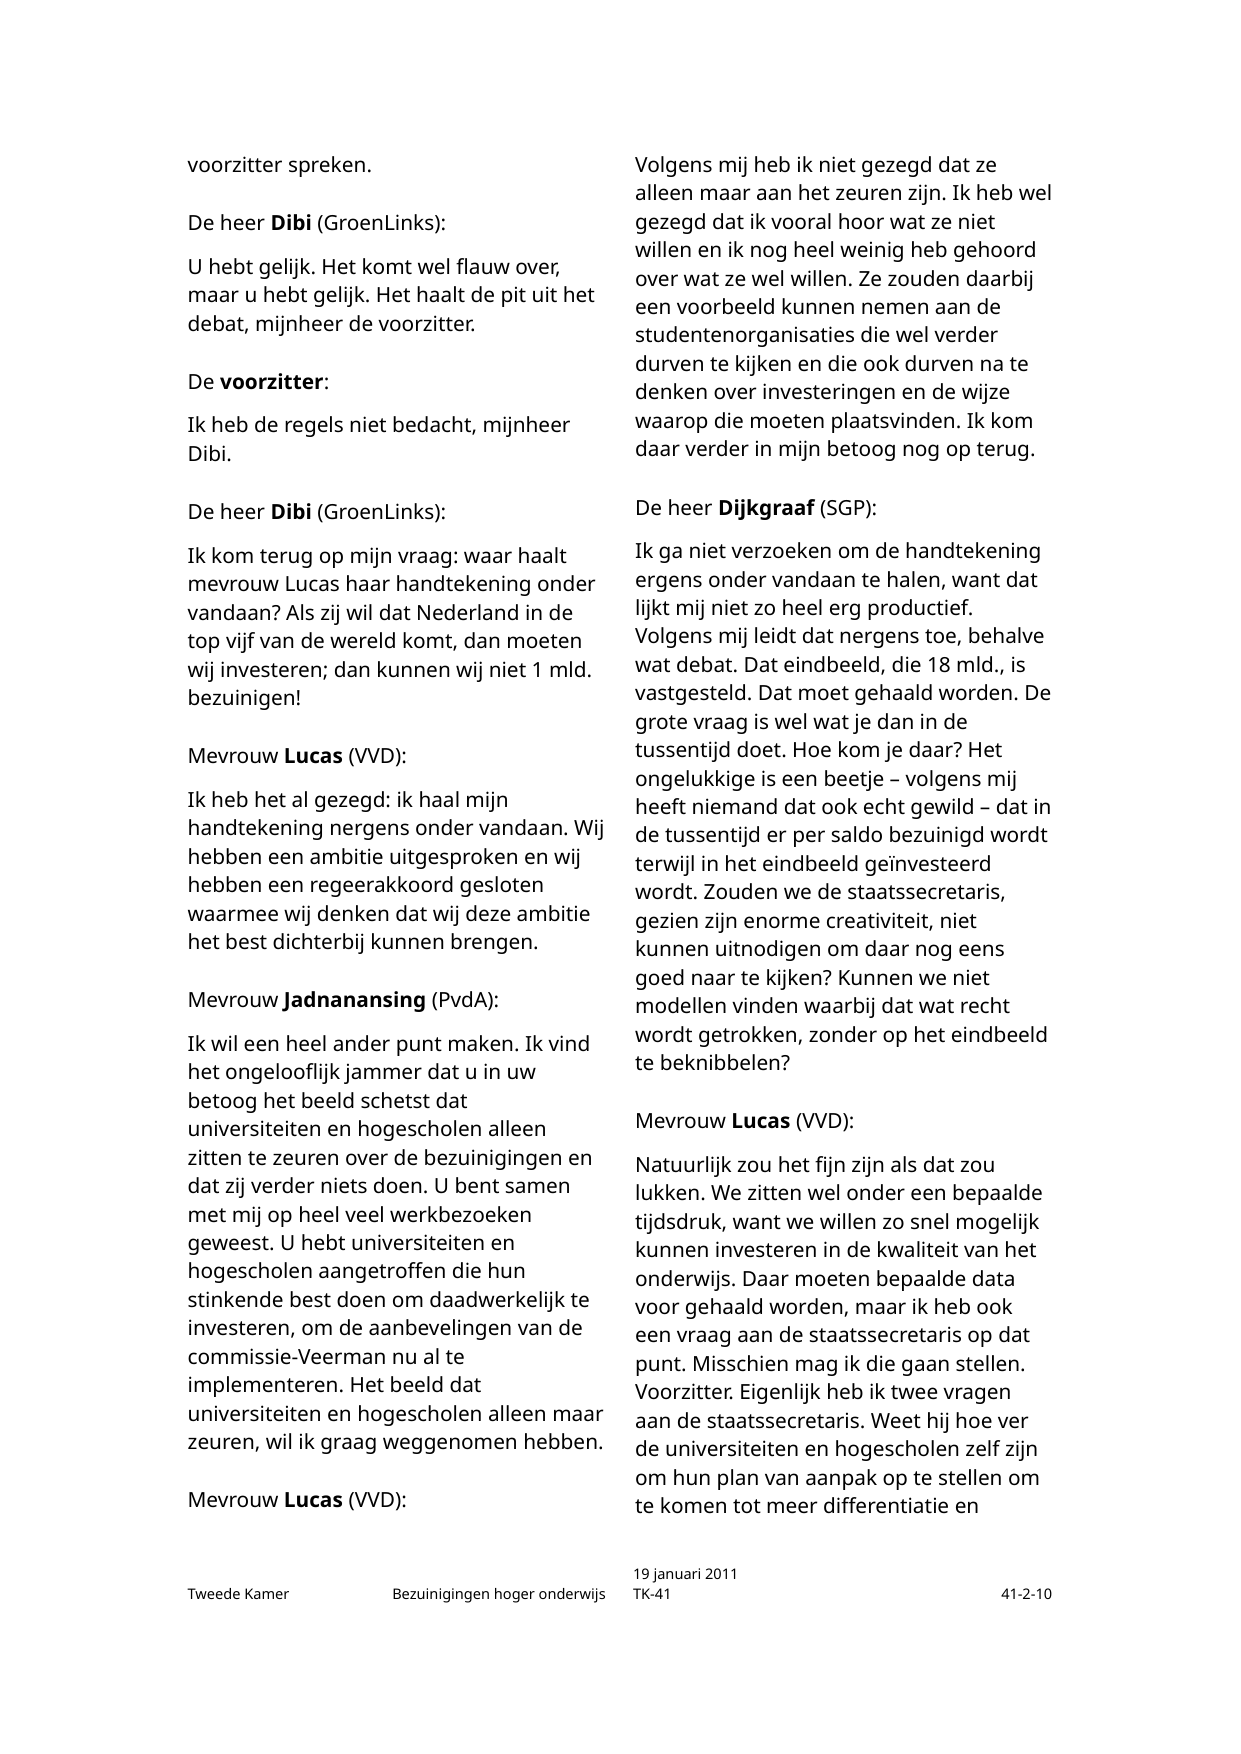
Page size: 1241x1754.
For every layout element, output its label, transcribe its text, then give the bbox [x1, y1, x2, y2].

text Mevrouw Lucas (VVD): [635, 1107, 1053, 1135]
text Voorzitter. Eigenlijk heb ik twee vragen aan de staatssecretaris. Weet hij hoe ver de universiteiten en hogescholen zelf zijn om hun plan van aanpak op te stellen om te komen tot meer differentiatie en [635, 1377, 1053, 1520]
text Mevrouw Lucas (VVD): [187, 1486, 605, 1514]
text De heer Dijkgraaf (SGP): [635, 493, 1053, 521]
text Mevrouw Jadnanansing (PvdA): [187, 986, 605, 1014]
text U hebt gelijk. Het komt wel flauw over, maar u hebt gelijk. Het haalt de pit uit het debat, mijnheer de voorzitter. [187, 252, 605, 337]
text De heer Dibi (GroenLinks): [187, 208, 605, 237]
text De heer Dibi (GroenLinks): [187, 497, 605, 526]
text Ik wil een heel ander punt maken. Ik vind het ongelooflijk jammer dat u in uw betoog het beeld schetst dat universiteiten en hogescholen alleen zitten te zeuren over de bezuinigingen en dat zij verder niets doen. U bent samen met mij op heel veel werkbezoeken geweest. U hebt universiteiten en hogescholen aangetroffen die hun stinkende best doen om daadwerkelijk te investeren, om de aanbevelingen van de commissie-Veerman nu al te implementeren. Het beeld dat universiteiten en hogescholen alleen maar zeuren, wil ik graag weggenomen hebben. [187, 1029, 605, 1456]
text voorzitter spreken. [187, 150, 605, 178]
text Ik ga niet verzoeken om de handtekening ergens onder vandaan te halen, want dat lijkt mij niet zo heel erg productief. Volgens mij leidt dat nergens toe, behalve wat debat. Dat eindbeeld, die 18 mld., is vastgesteld. Dat moet gehaald worden. De grote vraag is wel wat je dan in de tussentijd doet. Hoe kom je daar? Het ongelukkige is een beetje – volgens mij heeft niemand dat ook echt gewild – dat in de tussentijd er per saldo bezuinigd wordt terwijl in het eindbeeld geïnvesteerd wordt. Zouden we de staatssecretaris, gezien zijn enorme creativiteit, niet kunnen uitnodigen om daar nog eens goed naar te kijken? Kunnen we niet modellen vinden waarbij dat wat recht wordt getrokken, zonder op het eindbeeld te beknibbelen? [635, 536, 1053, 1077]
text Mevrouw Lucas (VVD): [187, 742, 605, 770]
text Ik kom terug op mijn vraag: waar haalt mevrouw Lucas haar handtekening onder vandaan? Als zij wil dat Nederland in de top vijf van de wereld komt, dan moeten wij investeren; dan kunnen wij niet 1 mld. bezuinigen! [187, 541, 605, 712]
text Ik heb het al gezegd: ik haal mijn handtekening nergens onder vandaan. Wij hebben een ambitie uitgesproken en wij hebben een regeerakkoord gesloten waarmee wij denken dat wij deze ambitie het best dichterbij kunnen brengen. [187, 785, 605, 956]
text De voorzitter: [187, 367, 605, 396]
text Natuurlijk zou het fijn zijn als dat zou lukken. We zitten wel onder een bepaalde tijdsdruk, want we willen zo snel mogelijk kunnen investeren in de kwaliteit van het onderwijs. Daar moeten bepaalde data voor gehaald worden, maar ik heb ook een vraag aan de staatssecretaris op dat punt. Misschien mag ik die gaan stellen. [635, 1150, 1053, 1377]
text Volgens mij heb ik niet gezegd dat ze alleen maar aan het zeuren zijn. Ik heb wel gezegd dat ik vooral hoor wat ze niet willen en ik nog heel weinig heb gehoord over wat ze wel willen. Ze zouden daarbij een voorbeeld kunnen nemen aan de studentenorganisaties die wel verder durven te kijken en die ook durven na te denken over investeringen en de wijze waarop die moeten plaatsvinden. Ik kom daar verder in mijn betoog nog op terug. [635, 150, 1053, 463]
text Ik heb de regels niet bedacht, mijnheer Dibi. [187, 411, 605, 467]
